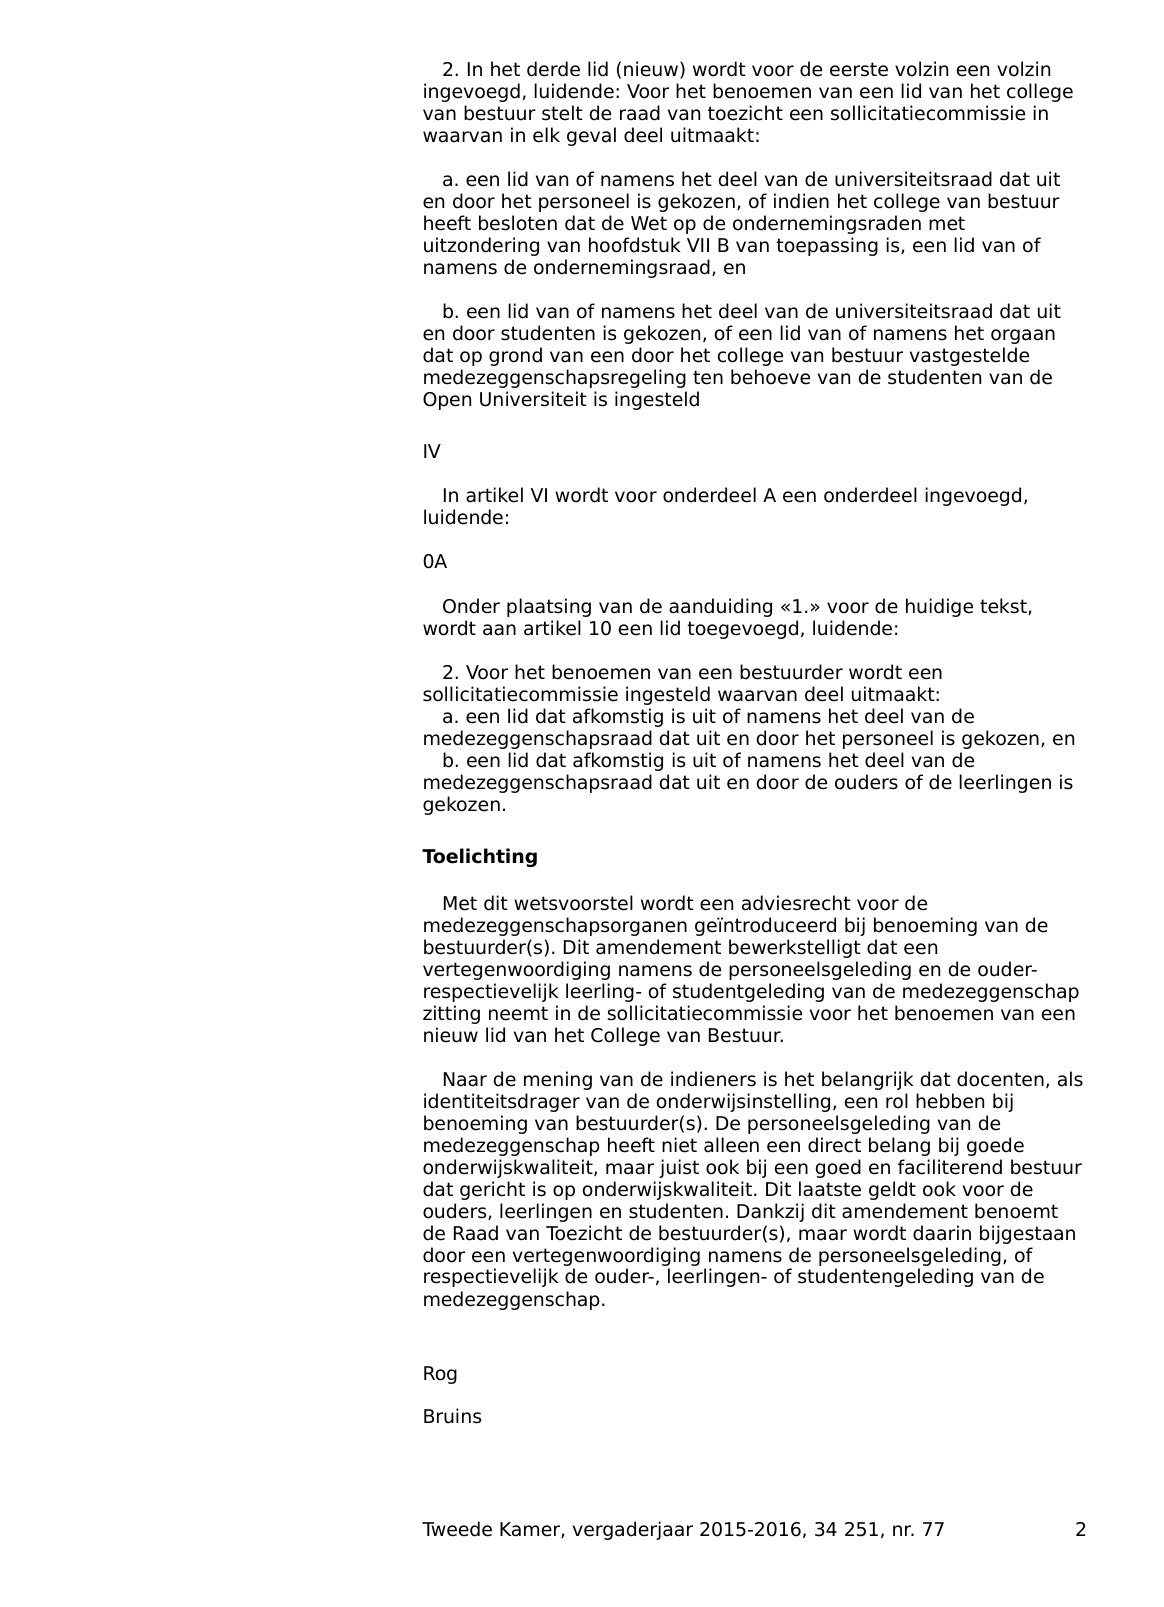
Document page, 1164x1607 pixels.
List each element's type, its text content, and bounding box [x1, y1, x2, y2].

text Onder plaatsing van de aanduiding «1.» voor de huidige tekst, wordt aan artikel 10 een lid toegevoegd, luidende: [422, 596, 1087, 639]
text 2. Voor het benoemen van een bestuurder wordt een sollicitatiecommissie ingesteld waarvan deel uitmaakt: [422, 662, 1087, 706]
text 0A [422, 551, 1087, 573]
text a. een lid dat afkomstig is uit of namens het deel van de medezeggenschapsraad dat uit en door het personeel is gekozen, en [422, 706, 1087, 750]
text 2. In het derde lid (nieuw) wordt voor de eerste volzin een volzin ingevoegd, luidende: Voor het benoemen van een lid van het college van bestuur stelt de raad van toezicht een sollicitatiecommissie in waarvan in elk geval deel uitmaakt: [422, 59, 1087, 147]
text Met dit wetsvoorstel wordt een adviesrecht voor de medezeggenschapsorganen geïntroduceerd bij benoeming van de bestuurder(s). Dit amendement bewerkstelligt dat een vertegenwoordiging namens de personeelsgeleding en de ouder- respectievelijk leerling- of studentgeleding van de medezeggenschap zitting neemt in de sollicitatiecommissie voor het benoemen van een nieuw lid van het College van Bestuur. [422, 893, 1087, 1046]
text Rog Bruins [422, 1340, 1087, 1428]
subtitle IV [422, 441, 1087, 463]
text In artikel VI wordt voor onderdeel A een onderdeel ingevoegd, luidende: [422, 485, 1087, 529]
text a. een lid van of namens het deel van de universiteitsraad dat uit en door het personeel is gekozen, of indien het college van bestuur heeft besloten dat de Wet op de ondernemingsraden met uitzondering van hoofdstuk VII B van toepassing is, een lid van of namens de ondernemingsraad, en [422, 169, 1087, 279]
text b. een lid van of namens het deel van de universiteitsraad dat uit en door studenten is gekozen, of een lid van of namens het orgaan dat op grond van een door het college van bestuur vastgestelde medezeggenschapsregeling ten behoeve van de studenten van de Open Universiteit is ingesteld [422, 301, 1087, 411]
subtitle Toelichting [422, 846, 1087, 868]
text Naar de mening van de indieners is het belangrijk dat docenten, als identiteitsdrager van de onderwijsinstelling, een rol hebben bij benoeming van bestuurder(s). De personeelsgeleding van de medezeggenschap heeft niet alleen een direct belang bij goede onderwijskwaliteit, maar juist ook bij een goed en faciliterend bestuur dat gericht is op onderwijskwaliteit. Dit laatste geldt ook voor de ouders, leerlingen en studenten. Dankzij dit amendement benoemt de Raad van Toezicht de bestuurder(s), maar wordt daarin bijgestaan door een vertegenwoordiging namens de personeelsgeleding, of respectievelijk de ouder-, leerlingen- of studentengeleding van de medezeggenschap. [422, 1069, 1087, 1310]
text b. een lid dat afkomstig is uit of namens het deel van de medezeggenschapsraad dat uit en door de ouders of de leerlingen is gekozen. [422, 750, 1087, 816]
